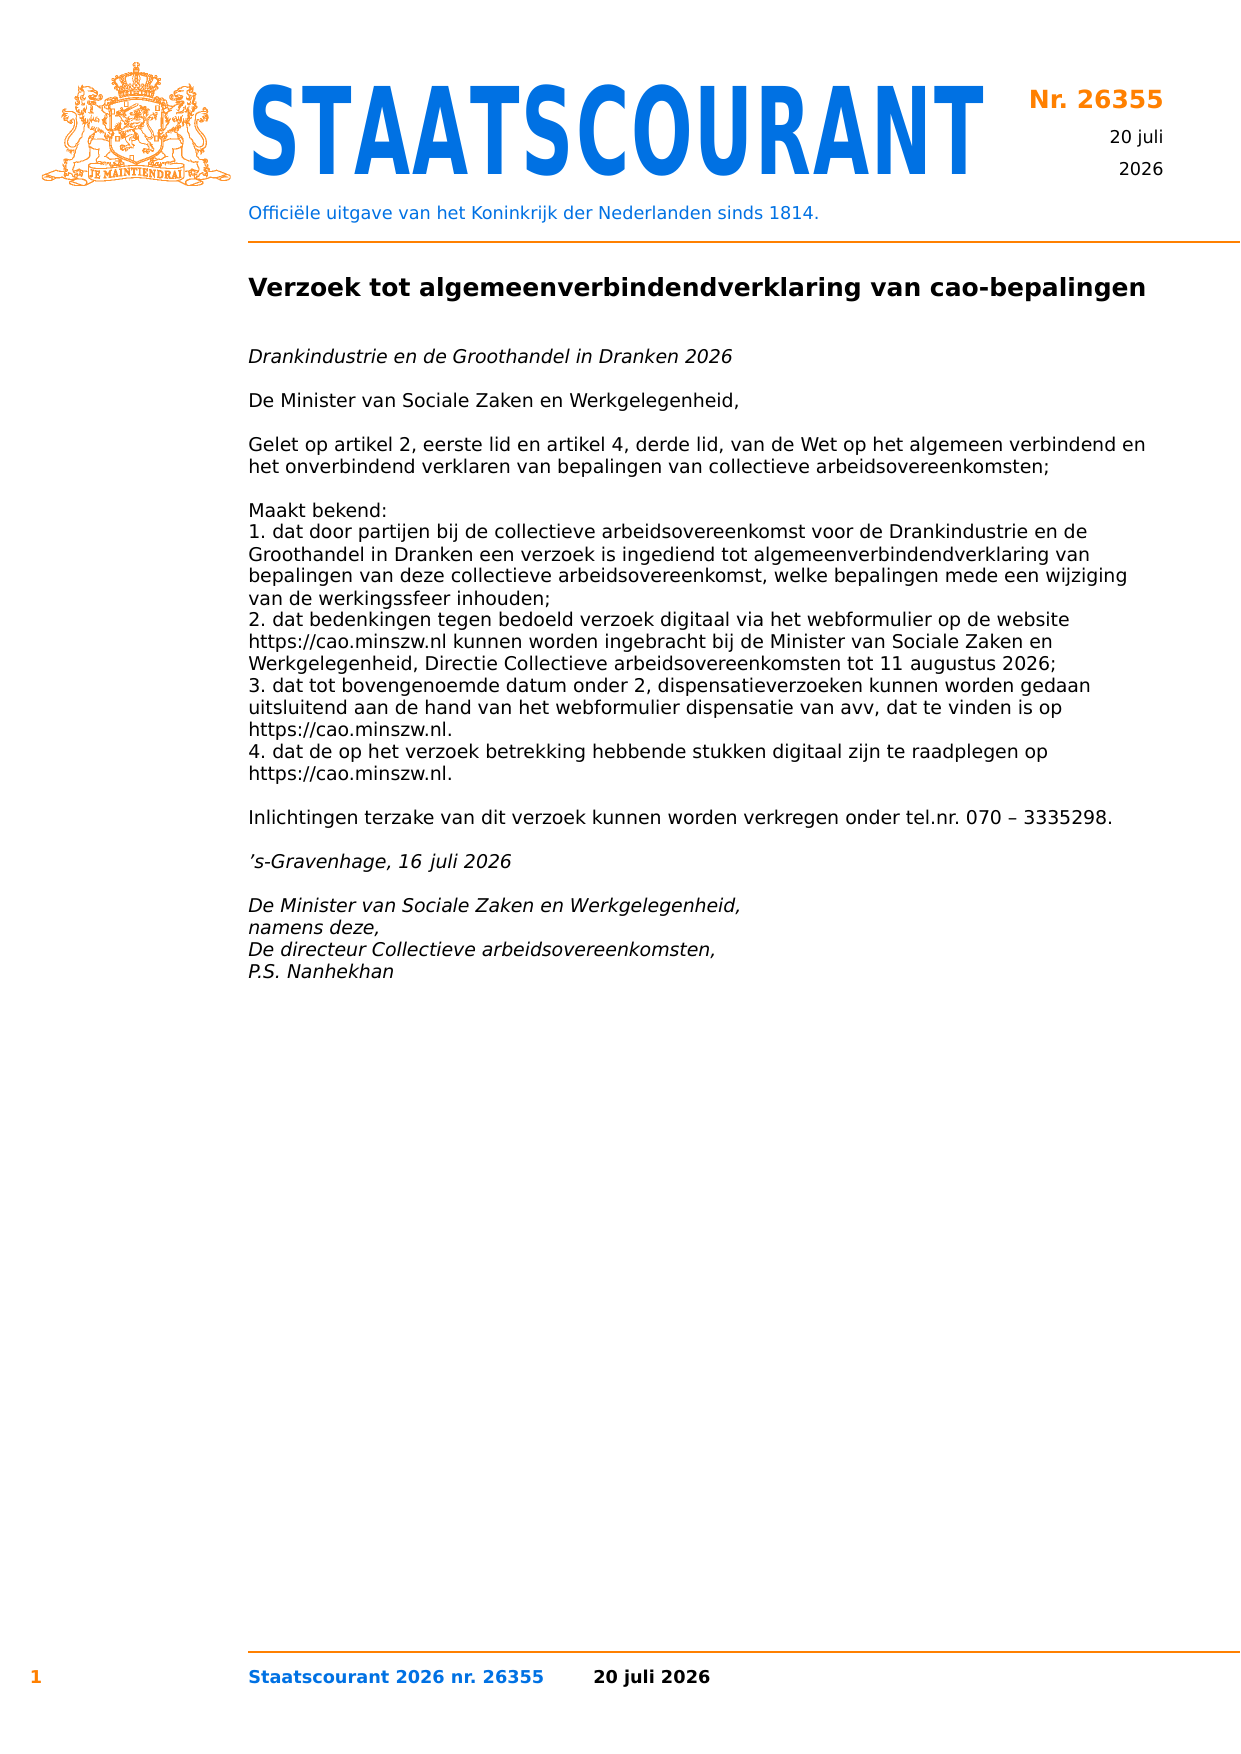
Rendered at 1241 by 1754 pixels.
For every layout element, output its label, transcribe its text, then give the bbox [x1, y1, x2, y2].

table_cell Officiële uitgave van het Koninkrijk der Nederlanden sinds 1814. [248, 203, 1240, 241]
table_cell 2026 [998, 153, 1240, 203]
table_header Nr. 26355 [998, 62, 1240, 121]
text 2. dat bedenkingen tegen bedoeld verzoek digitaal via het webformulier op de website https://cao.minszw.nl kunnen worden ingebracht bij de Minister van Sociale Zaken en Werkgelegenheid, Directie Collectieve arbeidsovereenkomsten tot 11 augustus 2026; [248, 609, 1163, 675]
text Drankindustrie en de Groothandel in Dranken 2026 [248, 346, 1163, 368]
text Maakt bekend: [248, 499, 1163, 521]
text 4. dat de op het verzoek betrekking hebbende stukken digitaal zijn te raadplegen op https://cao.minszw.nl. [248, 741, 1163, 785]
table_header STAATSCOURANT [248, 62, 998, 203]
table_cell 20 juli [998, 121, 1240, 153]
text ’s-Gravenhage, 16 juli 2026 [248, 851, 1163, 873]
text Inlichtingen terzake van dit verzoek kunnen worden verkregen onder tel.nr. 070 – 3335298. [248, 807, 1163, 829]
subtitle Verzoek tot algemeenverbindendverklaring van cao-bepalingen [248, 273, 1163, 302]
text 3. dat tot bovengenoemde datum onder 2, dispensatieverzoeken kunnen worden gedaan uitsluitend aan de hand van het webformulier dispensatie van avv, dat te vinden is op https://cao.minszw.nl. [248, 675, 1163, 741]
text De Minister van Sociale Zaken en Werkgelegenheid, [248, 390, 1163, 412]
text 1. dat door partijen bij de collectieve arbeidsovereenkomst voor de Drankindustrie en de Groothandel in Dranken een verzoek is ingediend tot algemeenverbindendverklaring van bepalingen van deze collectieve arbeidsovereenkomst, welke bepalingen mede een wijziging van de werkingssfeer inhouden; [248, 521, 1163, 609]
text De Minister van Sociale Zaken en Werkgelegenheid, namens deze, De directeur Collectieve arbeidsovereenkomsten, P.S. Nanhekhan [248, 895, 1163, 983]
table_header [25, 62, 248, 241]
picture [41, 62, 231, 186]
text Gelet op artikel 2, eerste lid en artikel 4, derde lid, van de Wet op het algemeen verbindend en het onverbindend verklaren van bepalingen van collectieve arbeidsovereenkomsten; [248, 434, 1163, 478]
